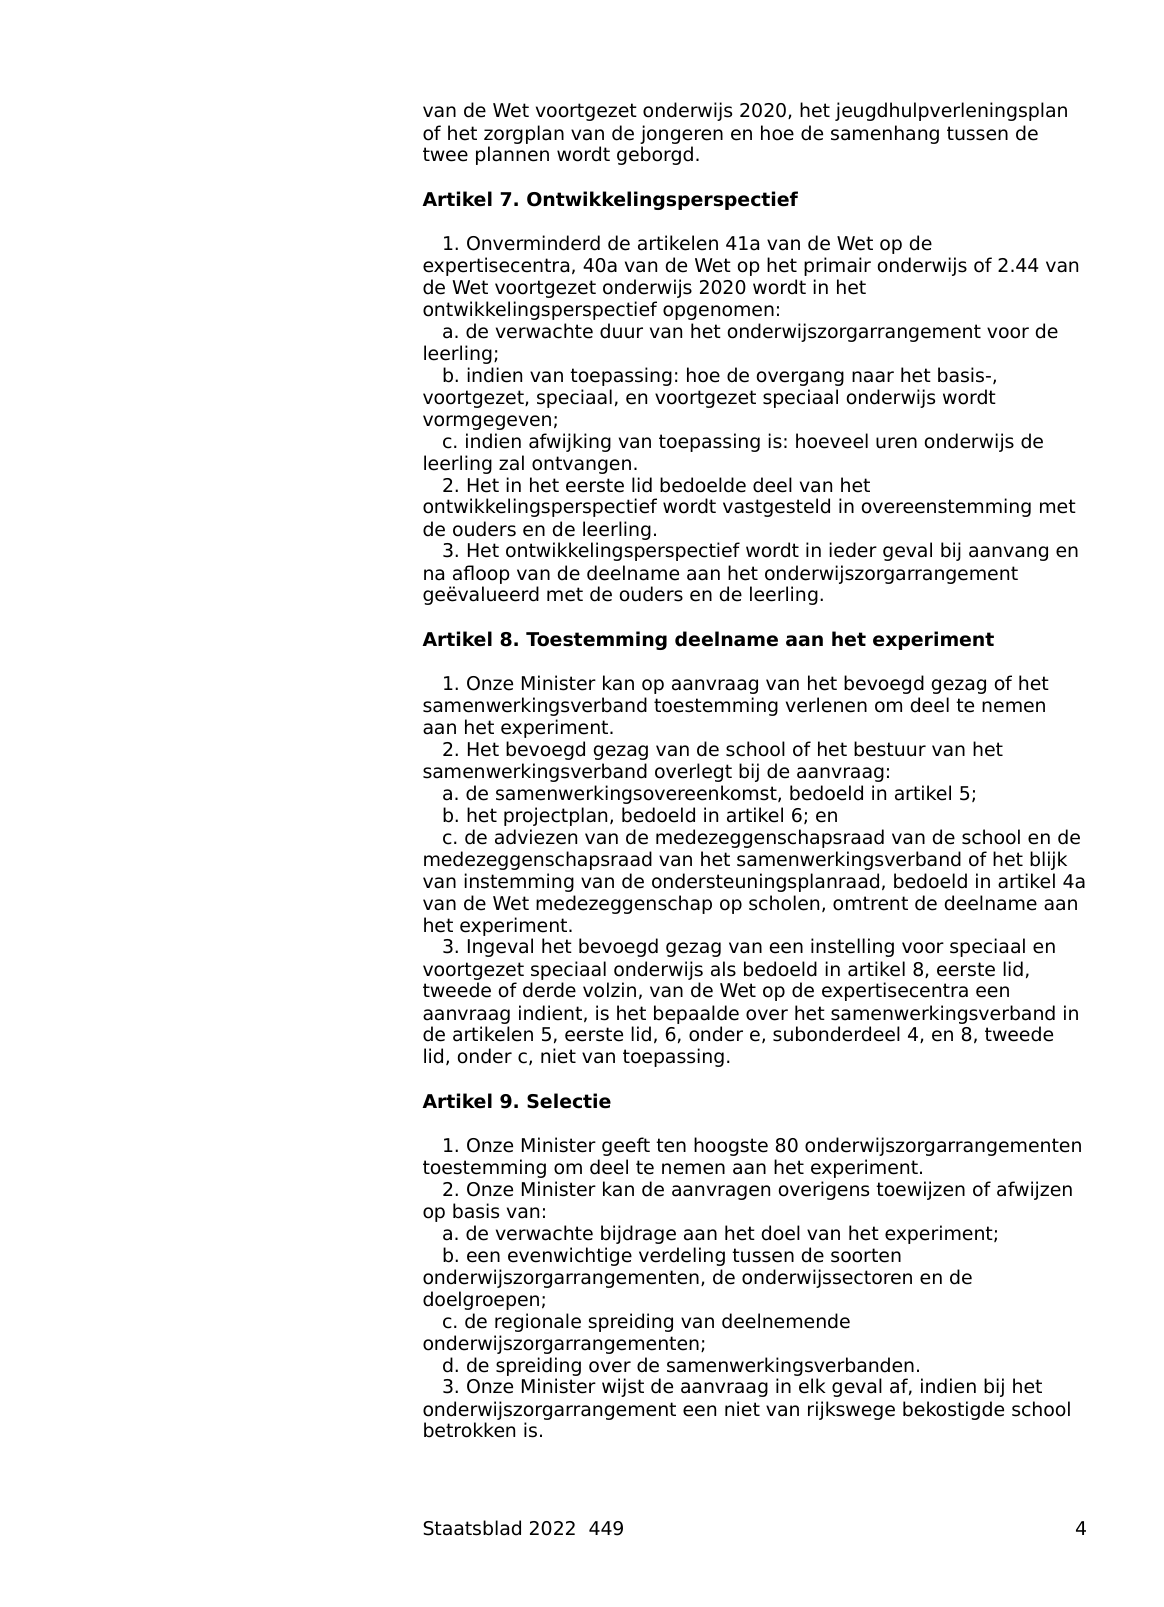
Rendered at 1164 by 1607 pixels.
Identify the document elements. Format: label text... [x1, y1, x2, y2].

subtitle Artikel 8. Toestemming deelname aan het experiment [422, 628, 1087, 651]
text b. indien van toepassing: hoe de overgang naar het basis-, voortgezet, speciaal, en voortgezet speciaal onderwijs wordt vormgegeven; [422, 364, 1087, 431]
text 2. Het bevoegd gezag van de school of het bestuur van het samenwerkingsverband overlegt bij de aanvraag: [422, 739, 1087, 783]
text 2. Het in het eerste lid bedoelde deel van het ontwikkelingsperspectief wordt vastgesteld in overeenstemming met de ouders en de leerling. [422, 474, 1087, 540]
text a. de samenwerkingsovereenkomst, bedoeld in artikel 5; [422, 783, 1087, 804]
text a. de verwachte duur van het onderwijszorgarrangement voor de leerling; [422, 321, 1087, 364]
text d. de spreiding over de samenwerkingsverbanden. [422, 1354, 1087, 1376]
text 3. Het ontwikkelingsperspectief wordt in ieder geval bij aanvang en na afloop van de deelname aan het onderwijszorgarrangement geëvalueerd met de ouders en de leerling. [422, 540, 1087, 606]
text 1. Onze Minister kan op aanvraag van het bevoegd gezag of het samenwerkingsverband toestemming verlenen om deel te nemen aan het experiment. [422, 673, 1087, 739]
text 3. Ingeval het bevoegd gezag van een instelling voor speciaal en voortgezet speciaal onderwijs als bedoeld in artikel 8, eerste lid, tweede of derde volzin, van de Wet op de expertisecentra een aanvraag indient, is het bepaalde over het samenwerkingsverband in de artikelen 5, eerste lid, 6, onder e, subonderdeel 4, en 8, tweede lid, onder c, niet van toepassing. [422, 936, 1087, 1068]
text 1. Onze Minister geeft ten hoogste 80 onderwijszorgarrangementen toestemming om deel te nemen aan het experiment. [422, 1135, 1087, 1179]
text 1. Onverminderd de artikelen 41a van de Wet op de expertisecentra, 40a van de Wet op het primair onderwijs of 2.44 van de Wet voortgezet onderwijs 2020 wordt in het ontwikkelingsperspectief opgenomen: [422, 233, 1087, 321]
text b. het projectplan, bedoeld in artikel 6; en [422, 804, 1087, 827]
text b. een evenwichtige verdeling tussen de soorten onderwijszorgarrangementen, de onderwijssectoren en de doelgroepen; [422, 1244, 1087, 1311]
text c. de regionale spreiding van deelnemende onderwijszorgarrangementen; [422, 1311, 1087, 1354]
text 2. Onze Minister kan de aanvragen overigens toewijzen of afwijzen op basis van: [422, 1179, 1087, 1223]
text c. de adviezen van de medezeggenschapsraad van de school en de medezeggenschapsraad van het samenwerkingsverband of het blijk van instemming van de ondersteuningsplanraad, bedoeld in artikel 4a van de Wet medezeggenschap op scholen, omtrent de deelname aan het experiment. [422, 827, 1087, 936]
subtitle Artikel 7. Ontwikkelingsperspectief [422, 188, 1087, 211]
text van de Wet voortgezet onderwijs 2020, het jeugdhulpverleningsplan of het zorgplan van de jongeren en hoe de samenhang tussen de twee plannen wordt geborgd. [422, 100, 1087, 166]
text a. de verwachte bijdrage aan het doel van het experiment; [422, 1223, 1087, 1244]
subtitle Artikel 9. Selectie [422, 1091, 1087, 1112]
text 3. Onze Minister wijst de aanvraag in elk geval af, indien bij het onderwijszorgarrangement een niet van rijkswege bekostigde school betrokken is. [422, 1376, 1087, 1442]
text c. indien afwijking van toepassing is: hoeveel uren onderwijs de leerling zal ontvangen. [422, 431, 1087, 474]
